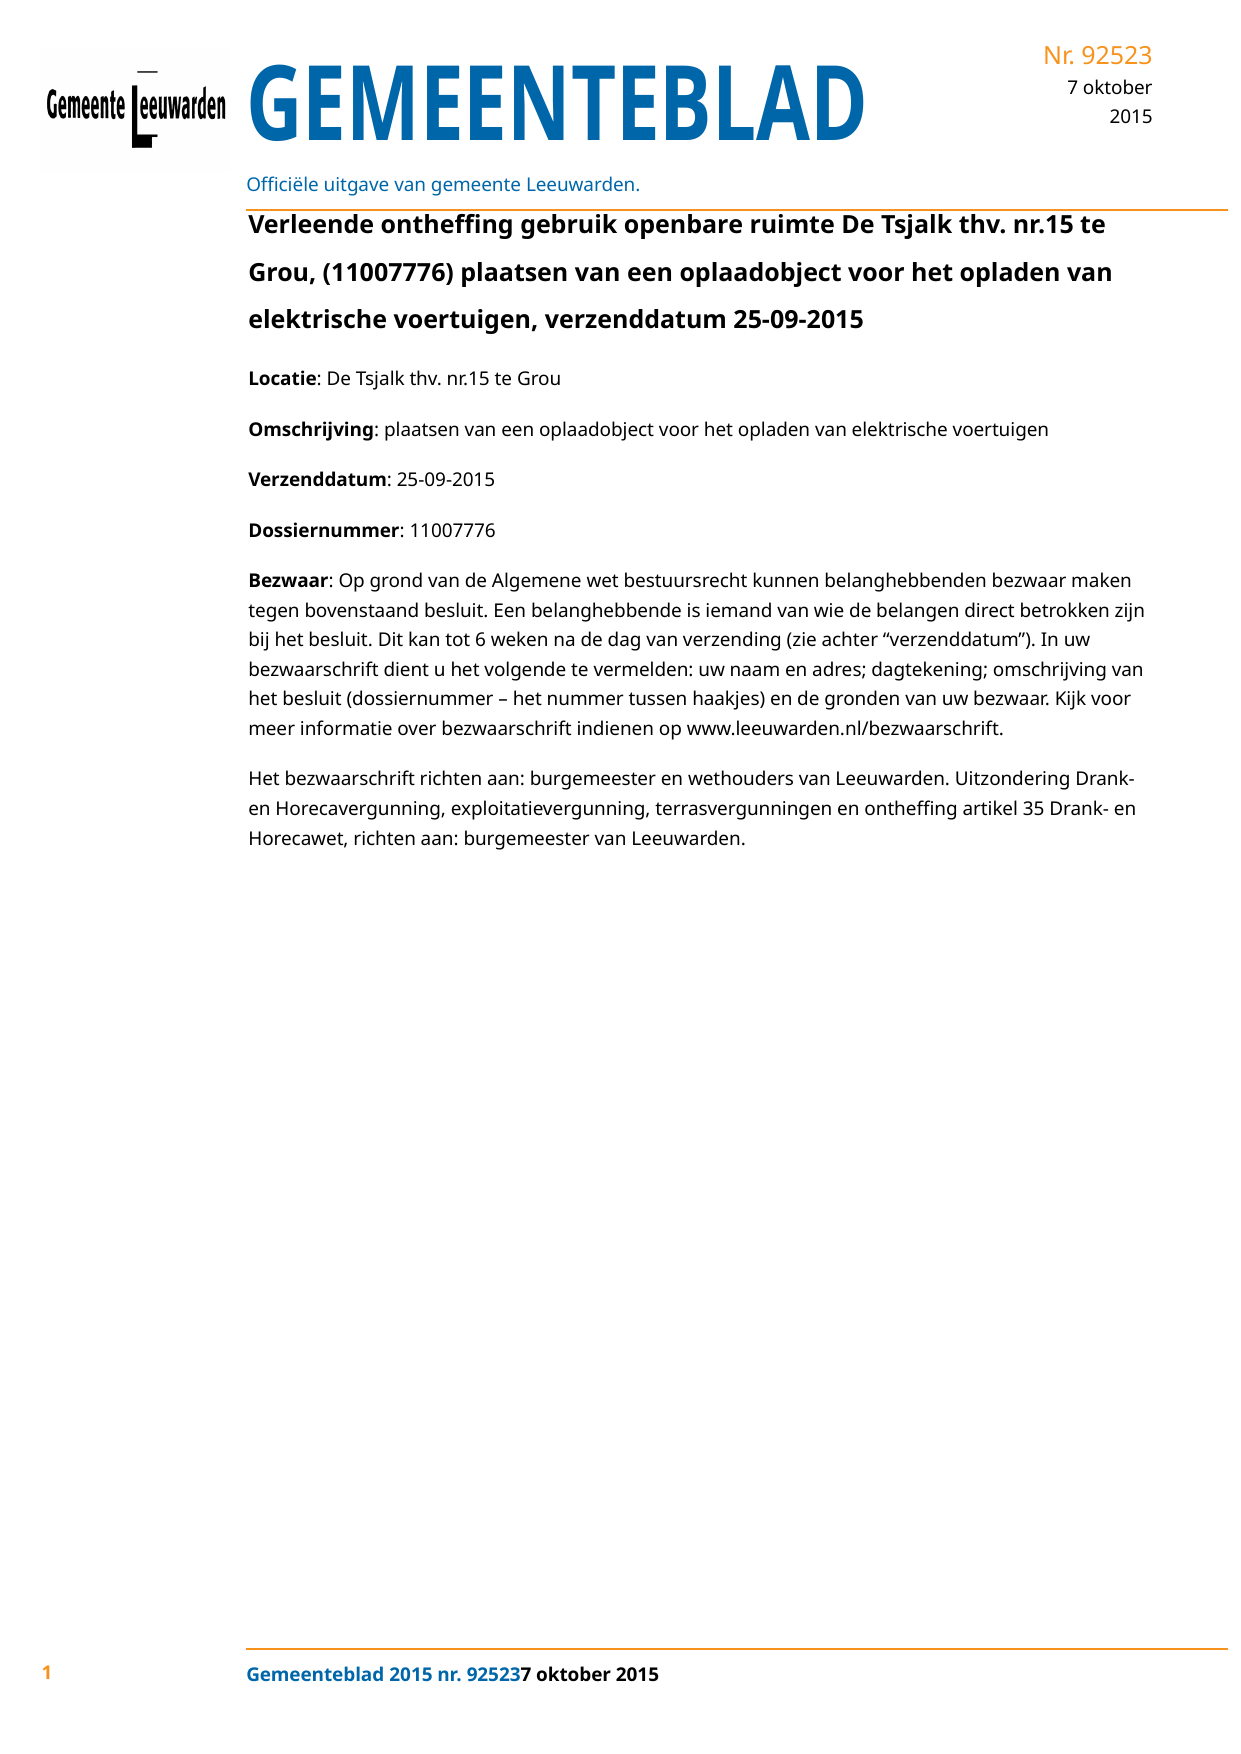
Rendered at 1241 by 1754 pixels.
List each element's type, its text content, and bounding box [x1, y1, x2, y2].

text Dossiernummer: 11007776 [248, 517, 1152, 542]
text Verleende ontheffing gebruik openbare ruimte De Tsjalk thv. nr.15 te Grou, (11007776) plaatsen van een oplaadobject voor het opladen van elektrische voertuigen, verzenddatum 25-09-2015 [248, 211, 1152, 336]
text Het bezwaarschrift richten aan: burgemeester en wethouders van Leeuwarden. Uitzondering Drank- en Horecavergunning, exploitatievergunning, terrasvergunningen en ontheffing artikel 35 Drank- en Horecawet, richten aan: burgemeester van Leeuwarden. [248, 766, 1152, 850]
text Omschrijving: plaatsen van een oplaadobject voor het opladen van elektrische voertuigen [248, 416, 1152, 442]
text Bezwaar: Op grond van de Algemene wet bestuursrecht kunnen belanghebbenden bezwaar maken tegen bovenstaand besluit. Een belanghebbende is iemand van wie de belangen direct betrokken zijn bij het besluit. Dit kan tot 6 weken na de dag van verzending (zie achter “verzenddatum”). In uw bezwaarschrift dient u het volgende te vermelden: uw naam en adres; dagtekening; omschrijving van het besluit (dossiernummer – het nummer tussen haakjes) en de gronden van uw bezwaar. Kijk voor meer informatie over bezwaarschrift indienen op www.leeuwarden.nl/bezwaarschrift. [248, 567, 1152, 741]
text Locatie: De Tsjalk thv. nr.15 te Grou [248, 366, 1152, 391]
text Verzenddatum: 25-09-2015 [248, 466, 1152, 492]
picture [41, 47, 231, 172]
